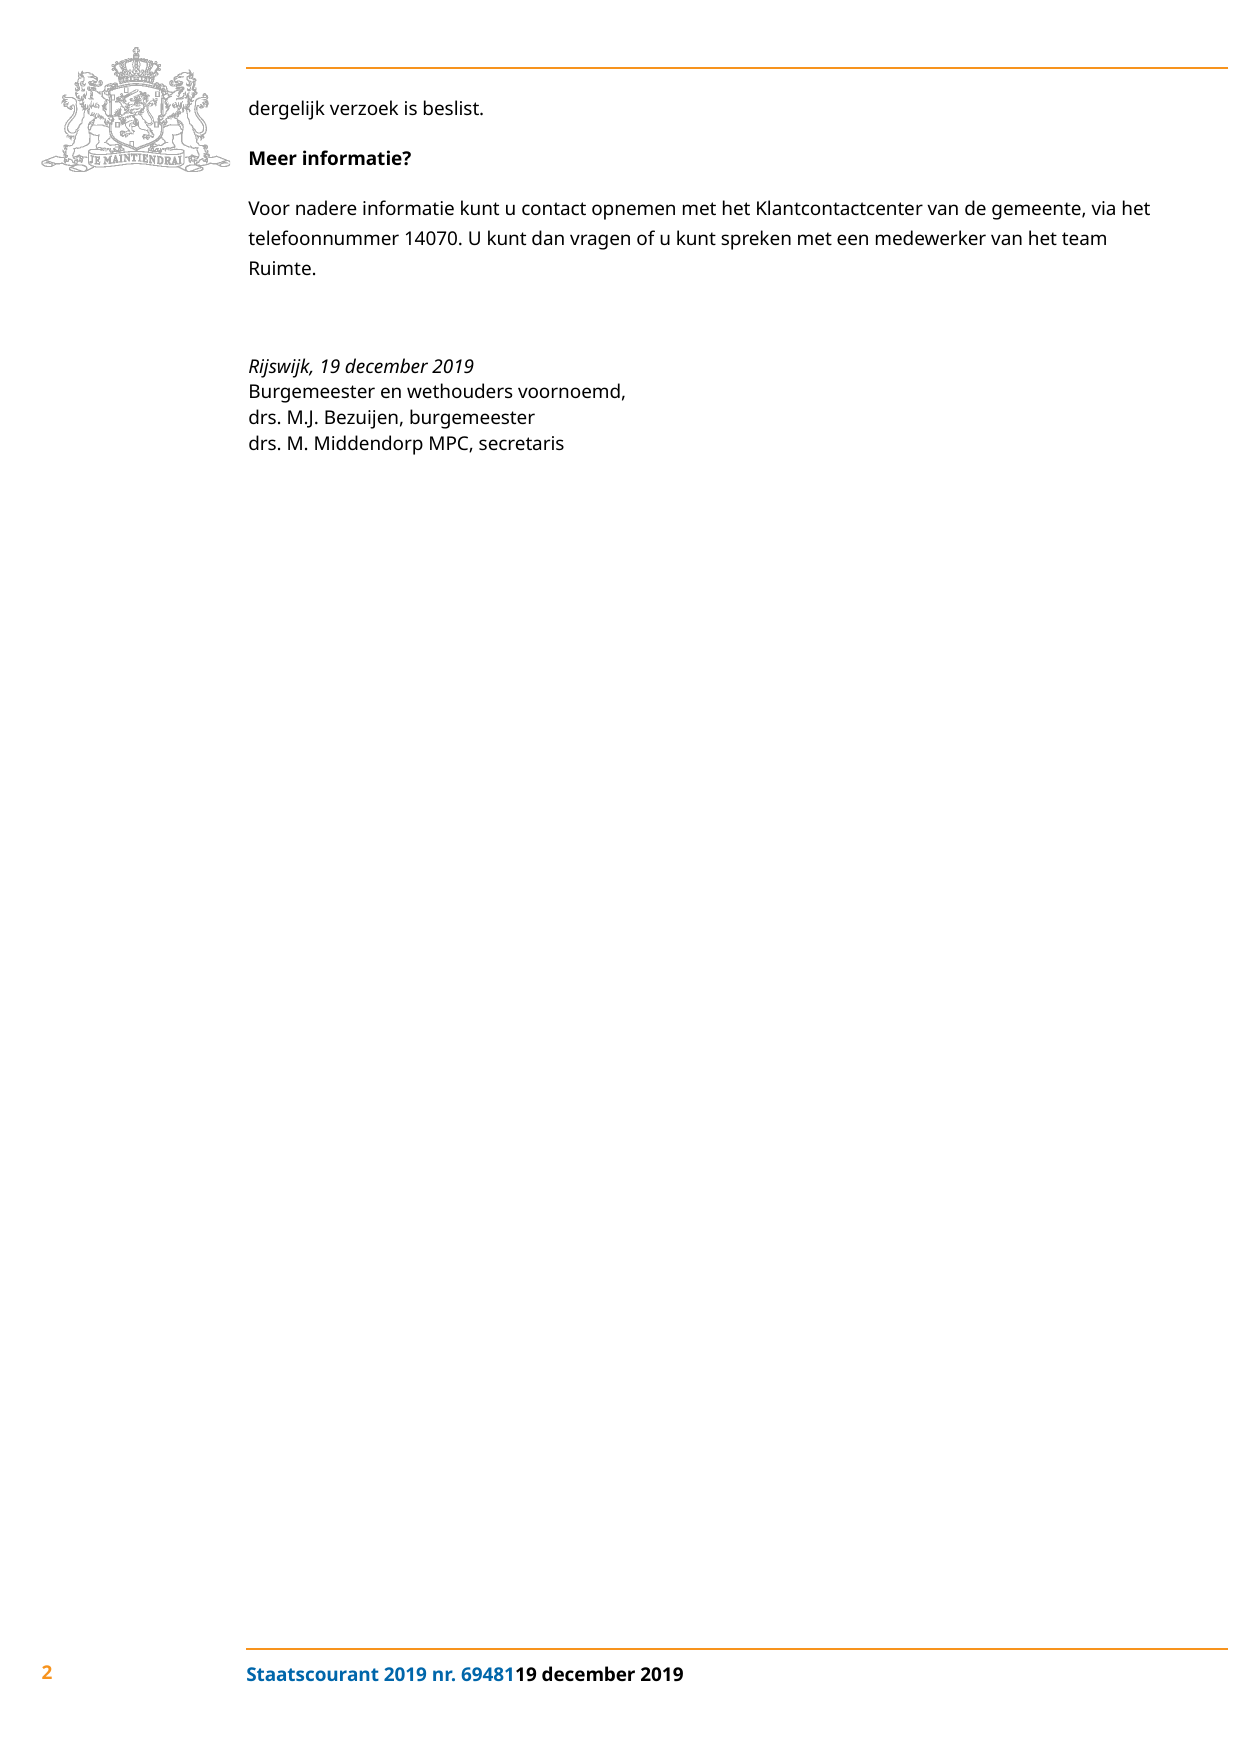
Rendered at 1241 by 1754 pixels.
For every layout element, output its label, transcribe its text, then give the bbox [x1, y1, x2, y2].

text Voor nadere informatie kunt u contact opnemen met het Klantcontactcenter van de gemeente, via het telefoonnummer 14070. U kunt dan vragen of u kunt spreken met een medewerker van het team Ruimte. [248, 196, 1152, 281]
text drs. M. Middendorp MPC, secretaris [248, 430, 1152, 456]
text Burgemeester en wethouders voornoemd, [248, 379, 1152, 404]
text Rijswijk, 19 december 2019 [248, 353, 1152, 379]
text drs. M.J. Bezuijen, burgemeester [248, 404, 1152, 430]
text dergelijk verzoek is beslist. [248, 95, 1152, 121]
picture [41, 47, 231, 172]
text Meer informatie? [248, 145, 1152, 171]
